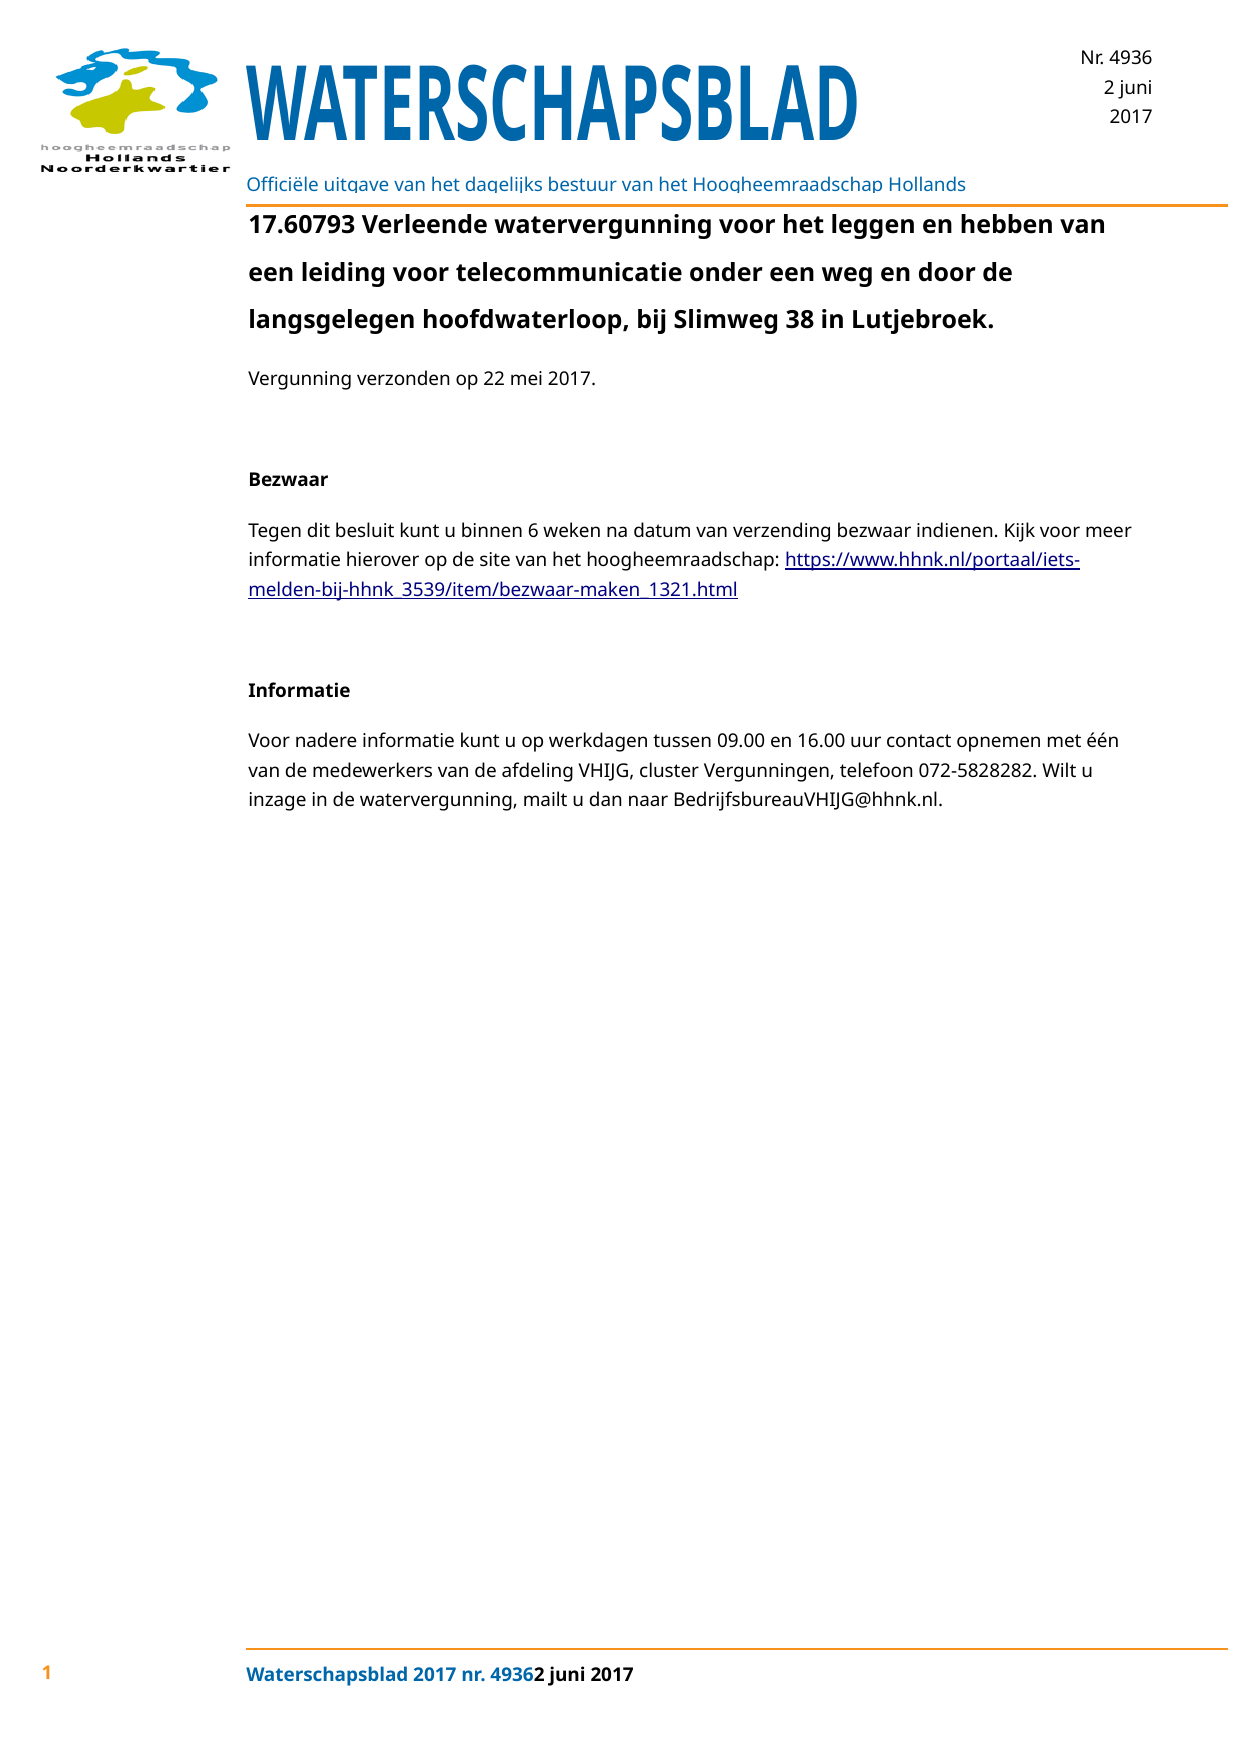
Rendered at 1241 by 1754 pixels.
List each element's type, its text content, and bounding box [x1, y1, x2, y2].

text Informatie [248, 677, 1152, 702]
picture [41, 47, 231, 172]
text 17.60793 Verleende watervergunning voor het leggen en hebben van een leiding voor telecommunicatie onder een weg en door de langsgelegen hoofdwaterloop, bij Slimweg 38 in Lutjebroek. [248, 207, 1152, 336]
text Tegen dit besluit kunt u binnen 6 weken na datum van verzending bezwaar indienen. Kijk voor meer informatie hierover op de site van het hoogheemraadschap: https://www.hhnk.nl/portaal/iets-melden-bij-hhnk_3539/item/bezwaar-maken_1321.html [248, 517, 1152, 602]
text Voor nadere informatie kunt u op werkdagen tussen 09.00 en 16.00 uur contact opnemen met één van de medewerkers van de afdeling VHIJG, cluster Vergunningen, telefoon 072-5828282. Wilt u inzage in de watervergunning, mailt u dan naar BedrijfsbureauVHIJG@hhnk.nl. [248, 727, 1152, 812]
text Vergunning verzonden op 22 mei 2017. [248, 366, 1152, 391]
text Bezwaar [248, 466, 1152, 492]
